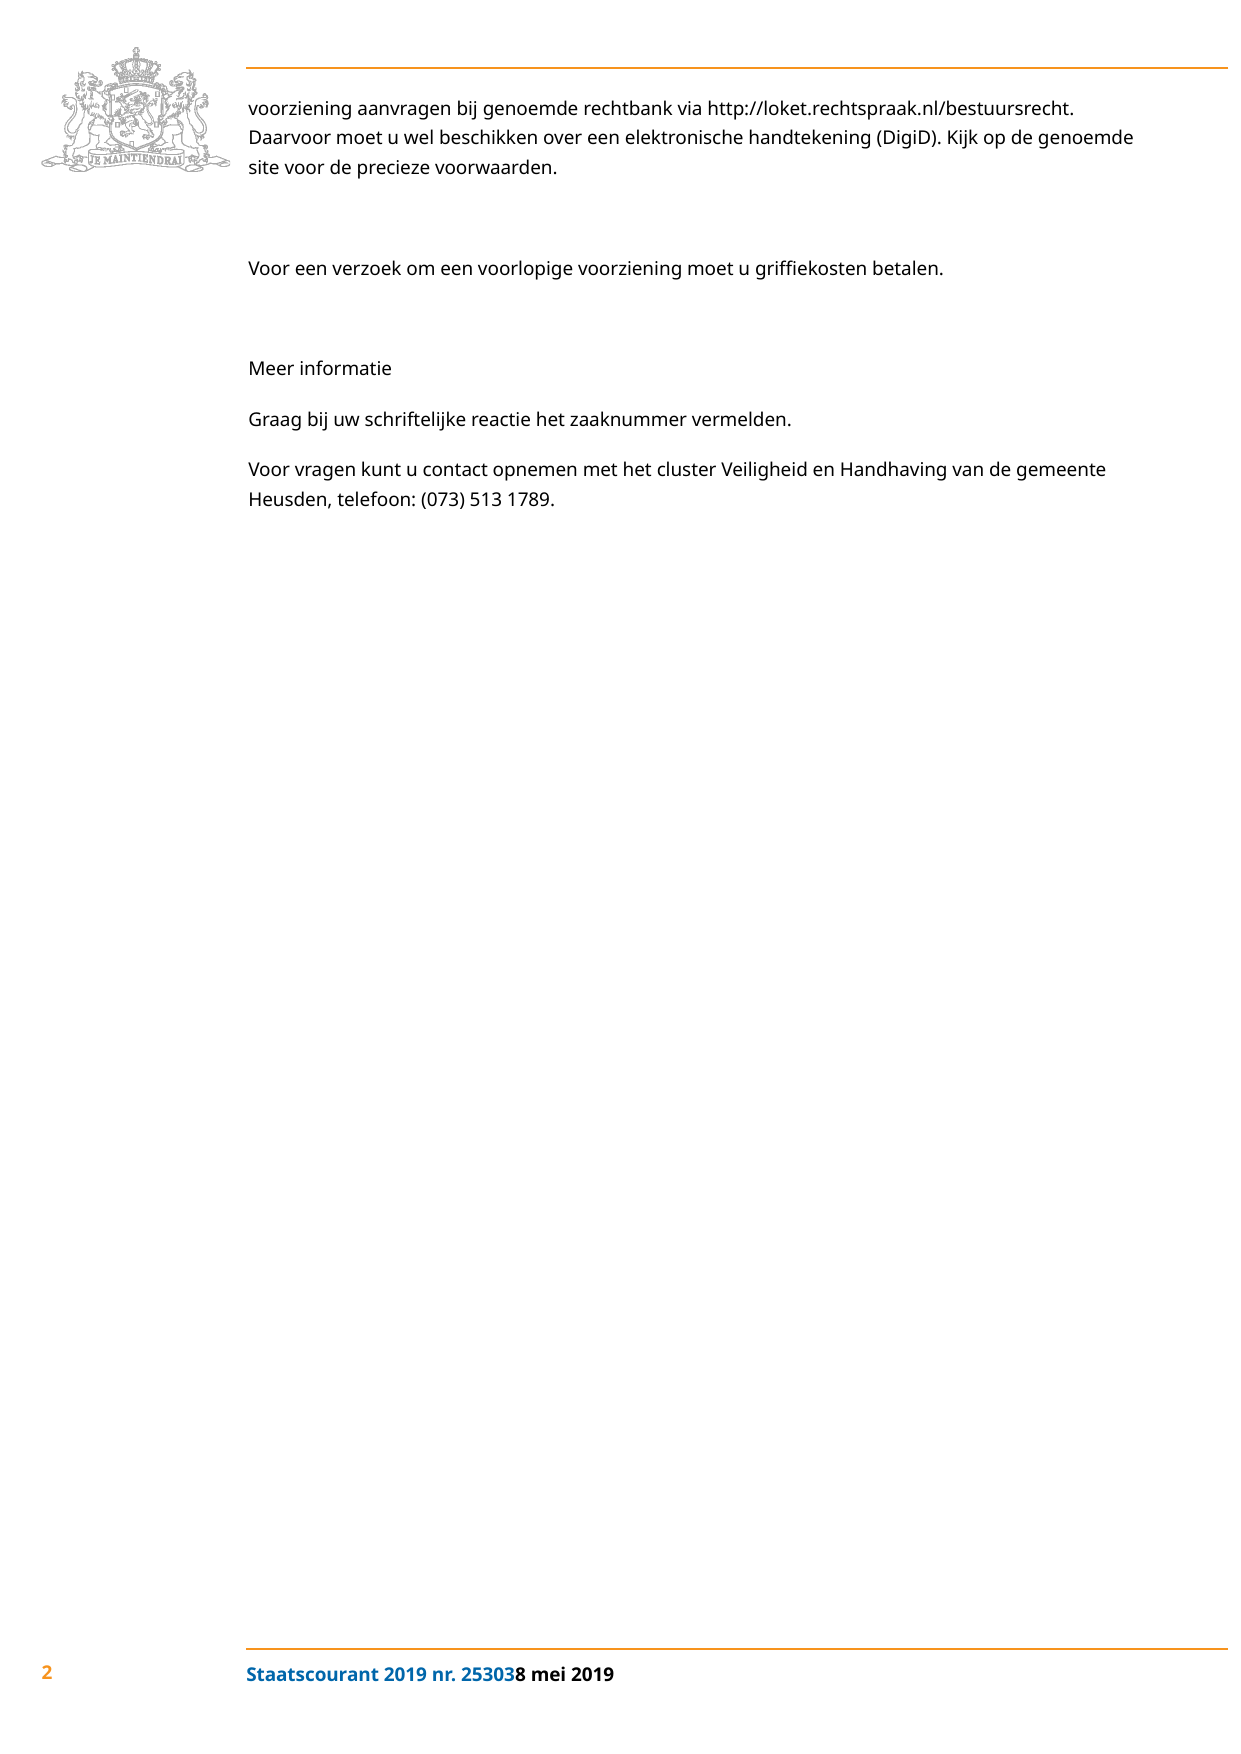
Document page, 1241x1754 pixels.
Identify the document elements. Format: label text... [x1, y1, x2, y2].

text Graag bij uw schriftelijke reactie het zaaknummer vermelden. [248, 406, 1152, 432]
text Voor vragen kunt u contact opnemen met het cluster Veiligheid en Handhaving van de gemeente Heusden, telefoon: (073) 513 1789. [248, 456, 1152, 512]
text Voor een verzoek om een voorlopige voorziening moet u griffiekosten betalen. [248, 255, 1152, 281]
picture [41, 47, 231, 172]
text voorziening aanvragen bij genoemde rechtbank via http://loket.rechtspraak.nl/bestuursrecht. Daarvoor moet u wel beschikken over een elektronische handtekening (DigiD). Kijk op de genoemde site voor de precieze voorwaarden. [248, 95, 1152, 180]
text Meer informatie [248, 356, 1152, 381]
